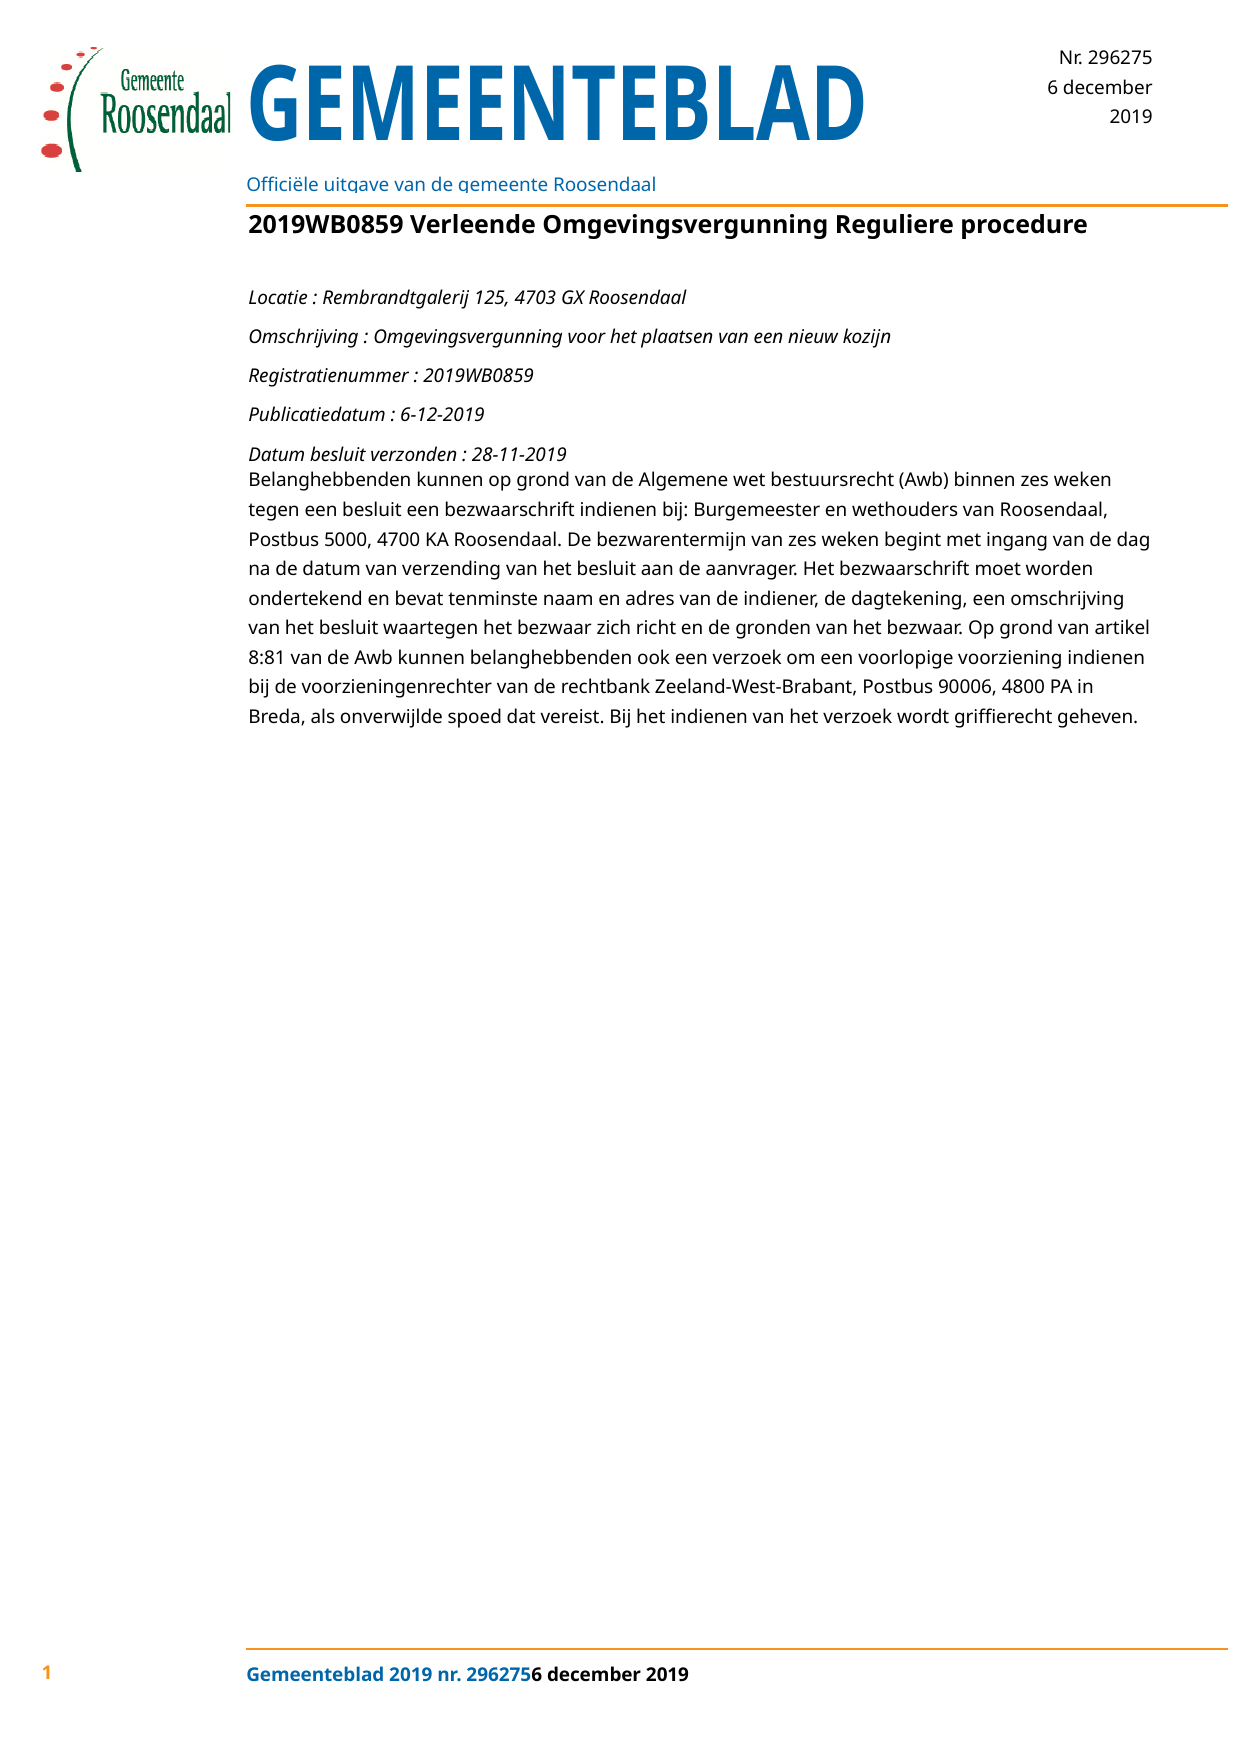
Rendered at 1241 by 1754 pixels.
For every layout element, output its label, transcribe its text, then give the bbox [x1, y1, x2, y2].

text Belanghebbenden kunnen op grond van de Algemene wet bestuursrecht (Awb) binnen zes weken tegen een besluit een bezwaarschrift indienen bij: Burgemeester en wethouders van Roosendaal, Postbus 5000, 4700 KA Roosendaal. De bezwarentermijn van zes weken begint met ingang van de dag na de datum van verzending van het besluit aan de aanvrager. Het bezwaarschrift moet worden ondertekend en bevat tenminste naam en adres van de indiener, de dagtekening, een omschrijving van het besluit waartegen het bezwaar zich richt en de gronden van het bezwaar. Op grond van artikel 8:81 van de Awb kunnen belanghebbenden ook een verzoek om een voorlopige voorziening indienen bij de voorzieningenrechter van de rechtbank Zeeland-West-Brabant, Postbus 90006, 4800 PA in Breda, als onverwijlde spoed dat vereist. Bij het indienen van het verzoek wordt griffierecht geheven. [248, 467, 1152, 729]
text Registratienummer : 2019WB0859 [248, 362, 1152, 388]
text Locatie : Rembrandtgalerij 125, 4703 GX Roosendaal [248, 284, 1152, 309]
text Publicatiedatum : 6-12-2019 [248, 402, 1152, 427]
text 2019WB0859 Verleende Omgevingsvergunning Reguliere procedure [248, 207, 1152, 241]
text Datum besluit verzonden : 28-11-2019 [248, 441, 1152, 467]
text Omschrijving : Omgevingsvergunning voor het plaatsen van een nieuw kozijn [248, 323, 1152, 349]
picture [41, 47, 231, 172]
